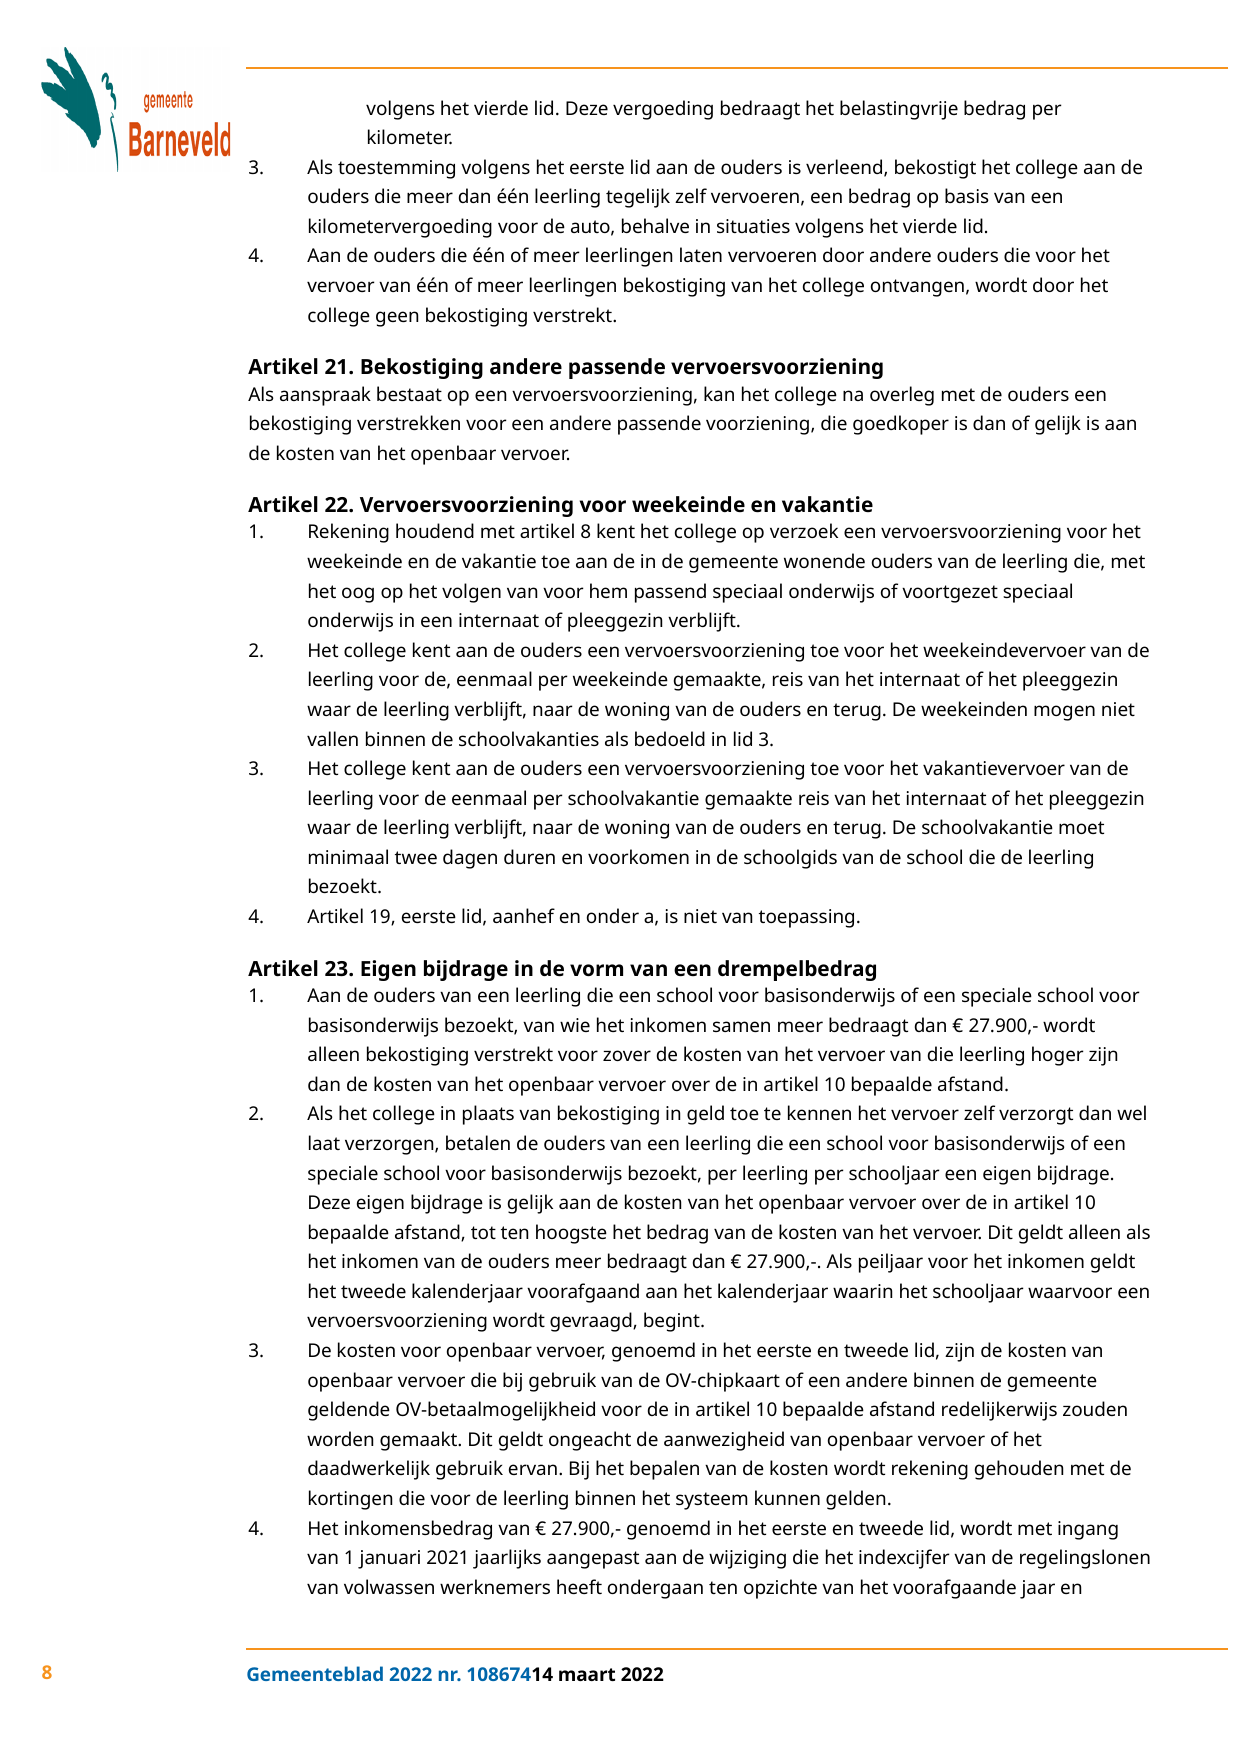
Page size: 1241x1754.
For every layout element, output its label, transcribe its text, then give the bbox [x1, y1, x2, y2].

list De kosten voor openbaar vervoer, genoemd in het eerste en tweede lid, zijn de kosten van openbaar vervoer die bij gebruik van de OV-chipkaart of een andere binnen de gemeente geldende OV-betaalmogelijkheid voor de in artikel 10 bepaalde afstand redelijkerwijs zouden worden gemaakt. Dit geldt ongeacht de aanwezigheid van openbaar vervoer of het daadwerkelijk gebruik ervan. Bij het bepalen van de kosten wordt rekening gehouden met de kortingen die voor de leerling binnen het systeem kunnen gelden. [248, 1337, 1152, 1511]
list Het inkomensbedrag van € 27.900,- genoemd in het eerste en tweede lid, wordt met ingang van 1 januari 2021 jaarlijks aangepast aan de wijziging die het indexcijfer van de regelingslonen van volwassen werknemers heeft ondergaan ten opzichte van het voorafgaande jaar en [248, 1515, 1152, 1599]
text Artikel 23. Eigen bijdrage in de vorm van een drempelbedrag [248, 954, 1152, 982]
list Rekening houdend met artikel 8 kent het college op verzoek een vervoersvoorziening voor het weekeinde en de vakantie toe aan de in de gemeente wonende ouders van de leerling die, met het oog op het volgen van voor hem passend speciaal onderwijs of voortgezet speciaal onderwijs in een internaat of pleeggezin verblijft. [248, 519, 1152, 633]
list volgens het vierde lid. Deze vergoeding bedraagt het belastingvrije bedrag per kilometer. [307, 95, 1152, 150]
list Aan de ouders van een leerling die een school voor basisonderwijs of een speciale school voor basisonderwijs bezoekt, van wie het inkomen samen meer bedraagt dan € 27.900,- wordt alleen bekostiging verstrekt voor zover de kosten van het vervoer van die leerling hoger zijn dan de kosten van het openbaar vervoer over de in artikel 10 bepaalde afstand. [248, 982, 1152, 1097]
text Als aanspraak bestaat op een vervoersvoorziening, kan het college na overleg met de ouders een bekostiging verstrekken voor een andere passende voorziening, die goedkoper is dan of gelijk is aan de kosten van het openbaar vervoer. [248, 381, 1152, 466]
list Aan de ouders die één of meer leerlingen laten vervoeren door andere ouders die voor het vervoer van één of meer leerlingen bekostiging van het college ontvangen, wordt door het college geen bekostiging verstrekt. [248, 243, 1152, 328]
text Artikel 22. Vervoersvoorziening voor weekeinde en vakantie [248, 490, 1152, 519]
picture [41, 47, 231, 172]
list Het college kent aan de ouders een vervoersvoorziening toe voor het weekeindevervoer van de leerling voor de, eenmaal per weekeinde gemaakte, reis van het internaat of het pleeggezin waar de leerling verblijft, naar de woning van de ouders en terug. De weekeinden mogen niet vallen binnen de schoolvakanties als bedoeld in lid 3. [248, 637, 1152, 752]
list Als toestemming volgens het eerste lid aan de ouders is verleend, bekostigt het college aan de ouders die meer dan één leerling tegelijk zelf vervoeren, een bedrag op basis van een kilometervergoeding voor de auto, behalve in situaties volgens het vierde lid. [248, 154, 1152, 239]
list Als het college in plaats van bekostiging in geld toe te kennen het vervoer zelf verzorgt dan wel laat verzorgen, betalen de ouders van een leerling die een school voor basisonderwijs of een speciale school voor basisonderwijs bezoekt, per leerling per schooljaar een eigen bijdrage. Deze eigen bijdrage is gelijk aan de kosten van het openbaar vervoer over de in artikel 10 bepaalde afstand, tot ten hoogste het bedrag van de kosten van het vervoer. Dit geldt alleen als het inkomen van de ouders meer bedraagt dan € 27.900,-. Als peiljaar voor het inkomen geldt het tweede kalenderjaar voorafgaand aan het kalenderjaar waarin het schooljaar waarvoor een vervoersvoorziening wordt gevraagd, begint. [248, 1101, 1152, 1333]
list Artikel 19, eerste lid, aanhef en onder a, is niet van toepassing. [248, 903, 1152, 929]
text Artikel 21. Bekostiging andere passende vervoersvoorziening [248, 352, 1152, 381]
list Het college kent aan de ouders een vervoersvoorziening toe voor het vakantievervoer van de leerling voor de eenmaal per schoolvakantie gemaakte reis van het internaat of het pleeggezin waar de leerling verblijft, naar de woning van de ouders en terug. De schoolvakantie moet minimaal twee dagen duren en voorkomen in de schoolgids van de school die de leerling bezoekt. [248, 755, 1152, 899]
